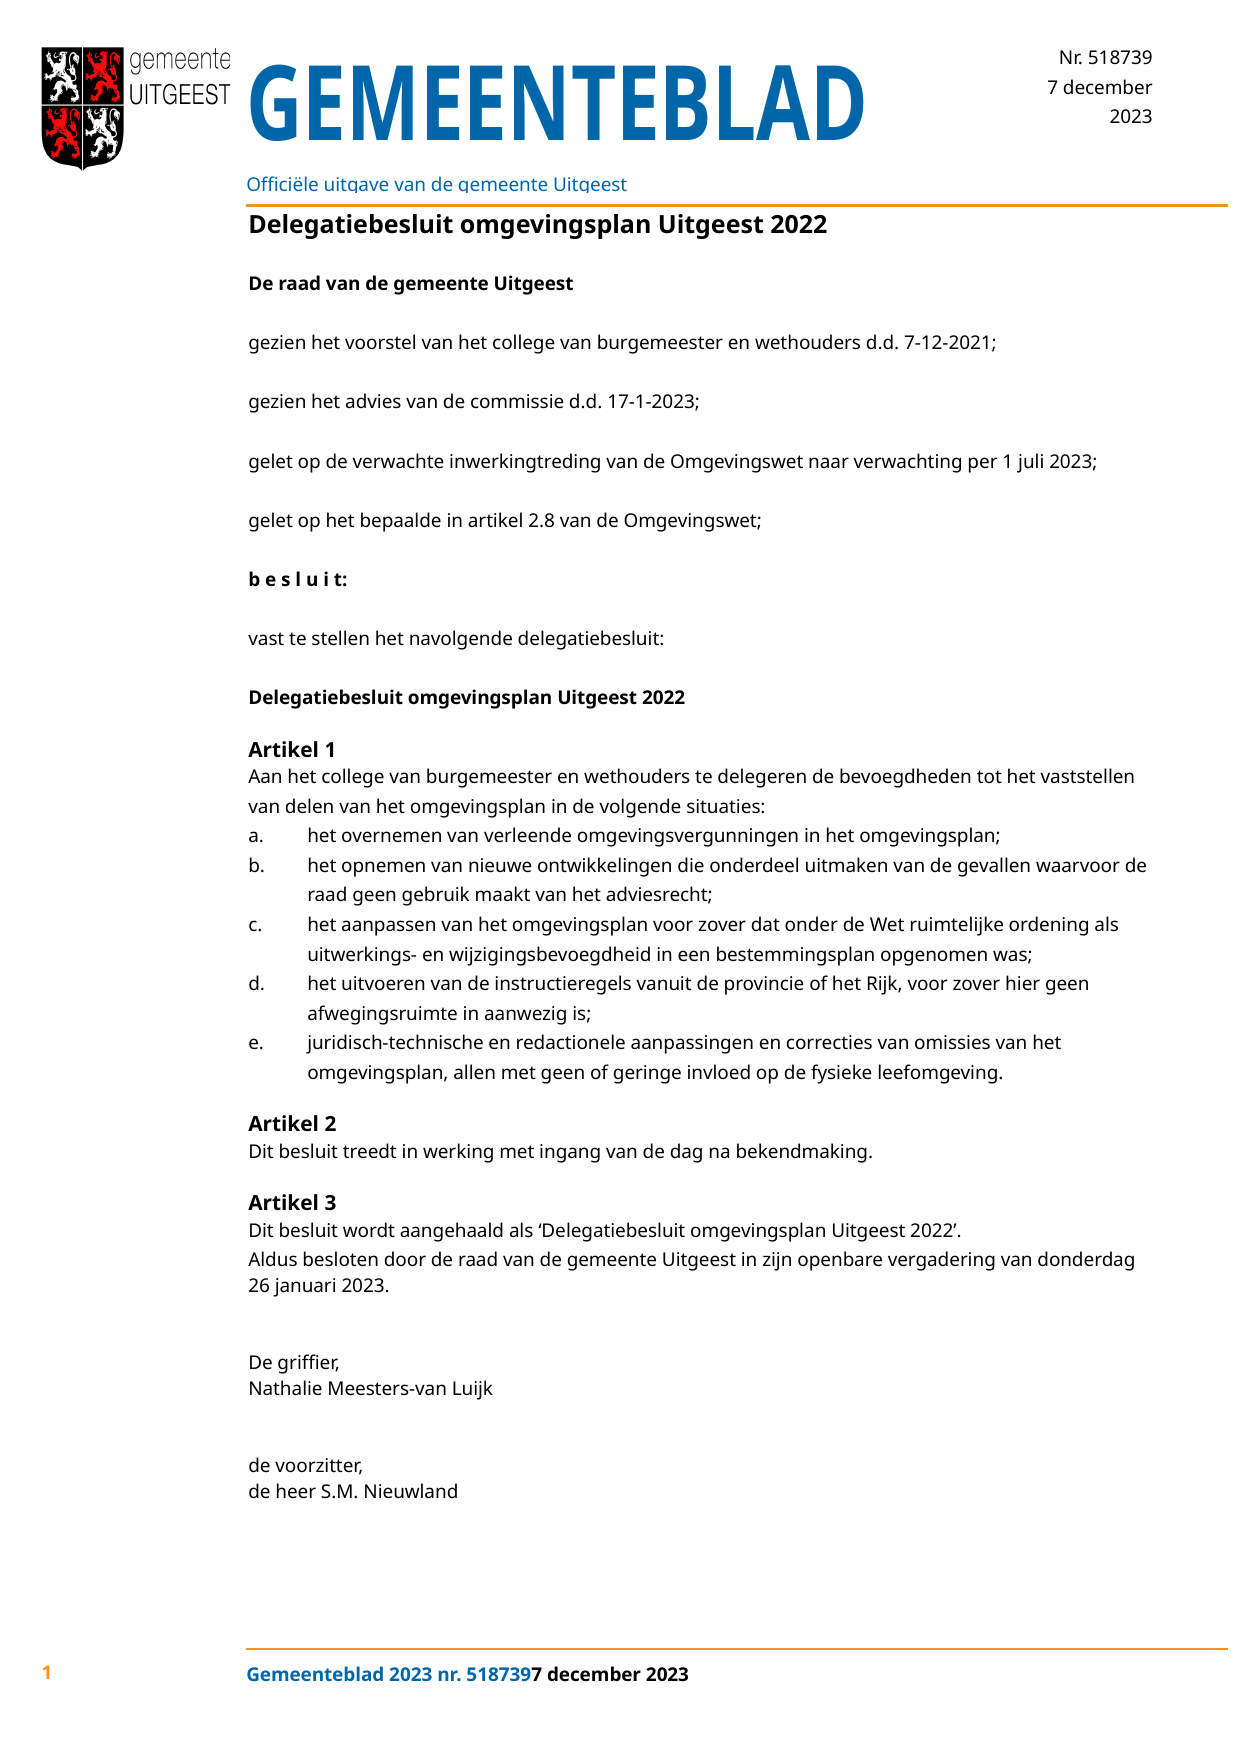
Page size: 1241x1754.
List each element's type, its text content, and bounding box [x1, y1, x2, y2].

list juridisch-technische en redactionele aanpassingen en correcties van omissies van het omgevingsplan, allen met geen of geringe invloed op de fysieke leefomgeving. [248, 1029, 1152, 1085]
text gezien het advies van de commissie d.d. 17-1-2023; [248, 389, 1152, 414]
text Artikel 3 [248, 1188, 1152, 1217]
text De griffier, [248, 1349, 1152, 1375]
text Delegatiebesluit omgevingsplan Uitgeest 2022 [248, 684, 1152, 710]
list het overnemen van verleende omgevingsvergunningen in het omgevingsplan; [248, 822, 1152, 848]
text Dit besluit treedt in werking met ingang van de dag na bekendmaking. [248, 1138, 1152, 1164]
text Dit besluit wordt aangehaald als ‘Delegatiebesluit omgevingsplan Uitgeest 2022’. [248, 1217, 1152, 1243]
text de voorzitter, [248, 1452, 1152, 1478]
text Nathalie Meesters-van Luijk [248, 1375, 1152, 1401]
text Artikel 2 [248, 1109, 1152, 1138]
list het aanpassen van het omgevingsplan voor zover dat onder de Wet ruimtelijke ordening als uitwerkings- en wijzigingsbevoegdheid in een bestemmingsplan opgenomen was; [248, 911, 1152, 967]
text gelet op de verwachte inwerkingtreding van de Omgevingswet naar verwachting per 1 juli 2023; [248, 448, 1152, 473]
list het uitvoeren van de instructieregels vanuit de provincie of het Rijk, voor zover hier geen afwegingsruimte in aanwezig is; [248, 970, 1152, 1026]
text De raad van de gemeente Uitgeest [248, 270, 1152, 296]
text Aan het college van burgemeester en wethouders te delegeren de bevoegdheden tot het vaststellen van delen van het omgevingsplan in de volgende situaties: [248, 763, 1152, 819]
picture [41, 47, 231, 172]
text vast te stellen het navolgende delegatiebesluit: [248, 625, 1152, 651]
text gezien het voorstel van het college van burgemeester en wethouders d.d. 7-12-2021; [248, 329, 1152, 355]
text de heer S.M. Nieuwland [248, 1478, 1152, 1504]
list het opnemen van nieuwe ontwikkelingen die onderdeel uitmaken van de gevallen waarvoor de raad geen gebruik maakt van het adviesrecht; [248, 852, 1152, 907]
text gelet op het bepaalde in artikel 2.8 van de Omgevingswet; [248, 507, 1152, 533]
text Aldus besloten door de raad van de gemeente Uitgeest in zijn openbare vergadering van donderdag 26 januari 2023. [248, 1246, 1152, 1298]
text Artikel 1 [248, 735, 1152, 763]
text Delegatiebesluit omgevingsplan Uitgeest 2022 [248, 207, 1152, 241]
text b e s l u i t: [248, 566, 1152, 592]
